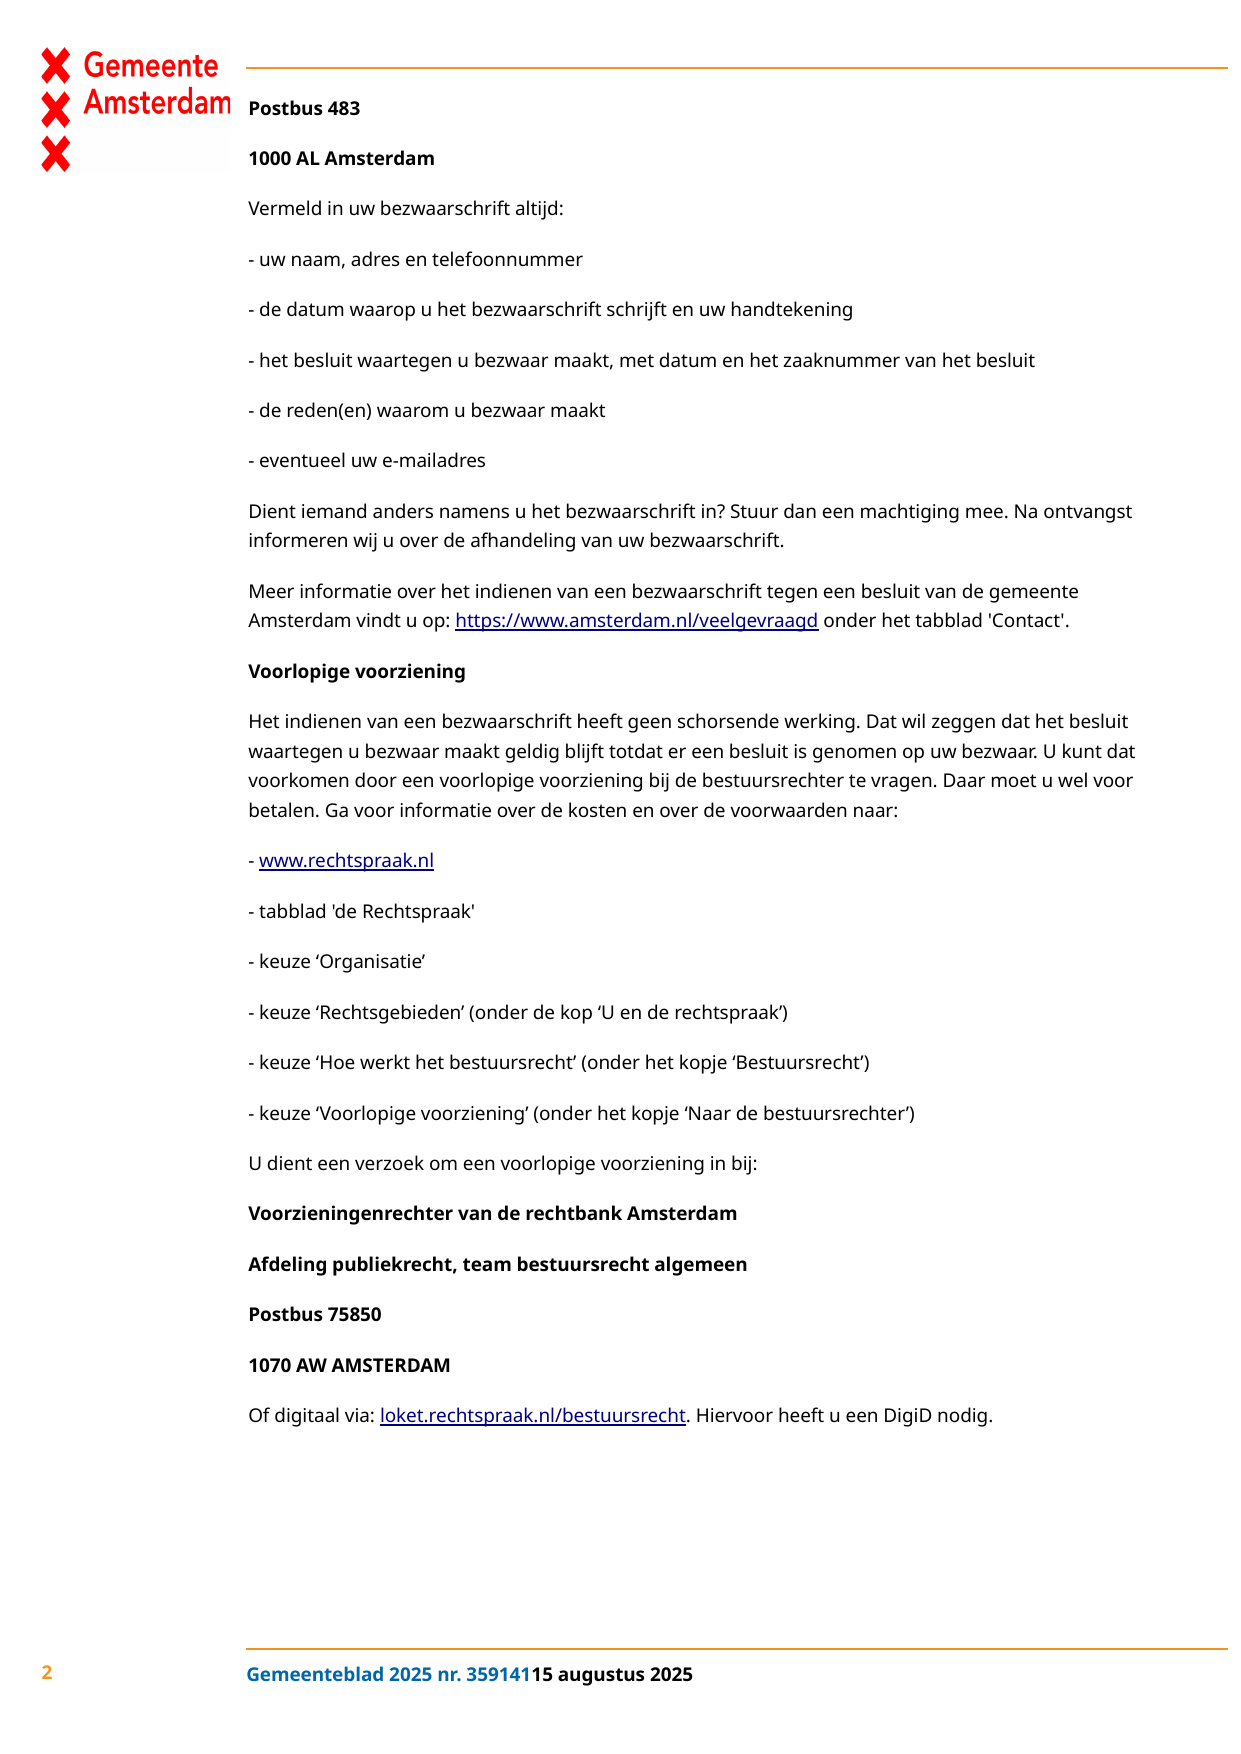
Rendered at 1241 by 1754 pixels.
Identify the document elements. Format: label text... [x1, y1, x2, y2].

text Voorzieningenrechter van de rechtbank Amsterdam [248, 1201, 1152, 1226]
text - keuze ‘Organisatie’ [248, 948, 1152, 974]
text - keuze ‘Rechtsgebieden’ (onder de kop ‘U en de rechtspraak’) [248, 999, 1152, 1025]
text Afdeling publiekrecht, team bestuursrecht algemeen [248, 1251, 1152, 1277]
text - tabblad 'de Rechtspraak' [248, 898, 1152, 924]
text - de reden(en) waarom u bezwaar maakt [248, 397, 1152, 423]
text - www.rechtspraak.nl [248, 848, 1152, 873]
text Postbus 75850 [248, 1301, 1152, 1327]
text Of digitaal via: loket.rechtspraak.nl/bestuursrecht. Hiervoor heeft u een DigiD nodig. [248, 1402, 1152, 1428]
text Vermeld in uw bezwaarschrift altijd: [248, 196, 1152, 221]
text - keuze ‘Voorlopige voorziening’ (onder het kopje ‘Naar de bestuursrechter’) [248, 1100, 1152, 1126]
text - eventueel uw e-mailadres [248, 448, 1152, 473]
text Dient iemand anders namens u het bezwaarschrift in? Stuur dan een machtiging mee. Na ontvangst informeren wij u over de afhandeling van uw bezwaarschrift. [248, 498, 1152, 553]
text - uw naam, adres en telefoonnummer [248, 246, 1152, 272]
text 1070 AW AMSTERDAM [248, 1352, 1152, 1378]
text - de datum waarop u het bezwaarschrift schrijft en uw handtekening [248, 296, 1152, 322]
text Postbus 483 [248, 95, 1152, 121]
picture [41, 47, 231, 172]
text - het besluit waartegen u bezwaar maakt, met datum en het zaaknummer van het besluit [248, 347, 1152, 373]
text Voorlopige voorziening [248, 658, 1152, 684]
text 1000 AL Amsterdam [248, 145, 1152, 171]
text Meer informatie over het indienen van een bezwaarschrift tegen een besluit van de gemeente Amsterdam vindt u op: https://www.amsterdam.nl/veelgevraagd onder het tabblad 'Contact'. [248, 578, 1152, 633]
text Het indienen van een bezwaarschrift heeft geen schorsende werking. Dat wil zeggen dat het besluit waartegen u bezwaar maakt geldig blijft totdat er een besluit is genomen op uw bezwaar. U kunt dat voorkomen door een voorlopige voorziening bij de bestuursrechter te vragen. Daar moet u wel voor betalen. Ga voor informatie over de kosten en over de voorwaarden naar: [248, 708, 1152, 823]
text - keuze ‘Hoe werkt het bestuursrecht’ (onder het kopje ‘Bestuursrecht’) [248, 1049, 1152, 1075]
text U dient een verzoek om een voorlopige voorziening in bij: [248, 1150, 1152, 1176]
